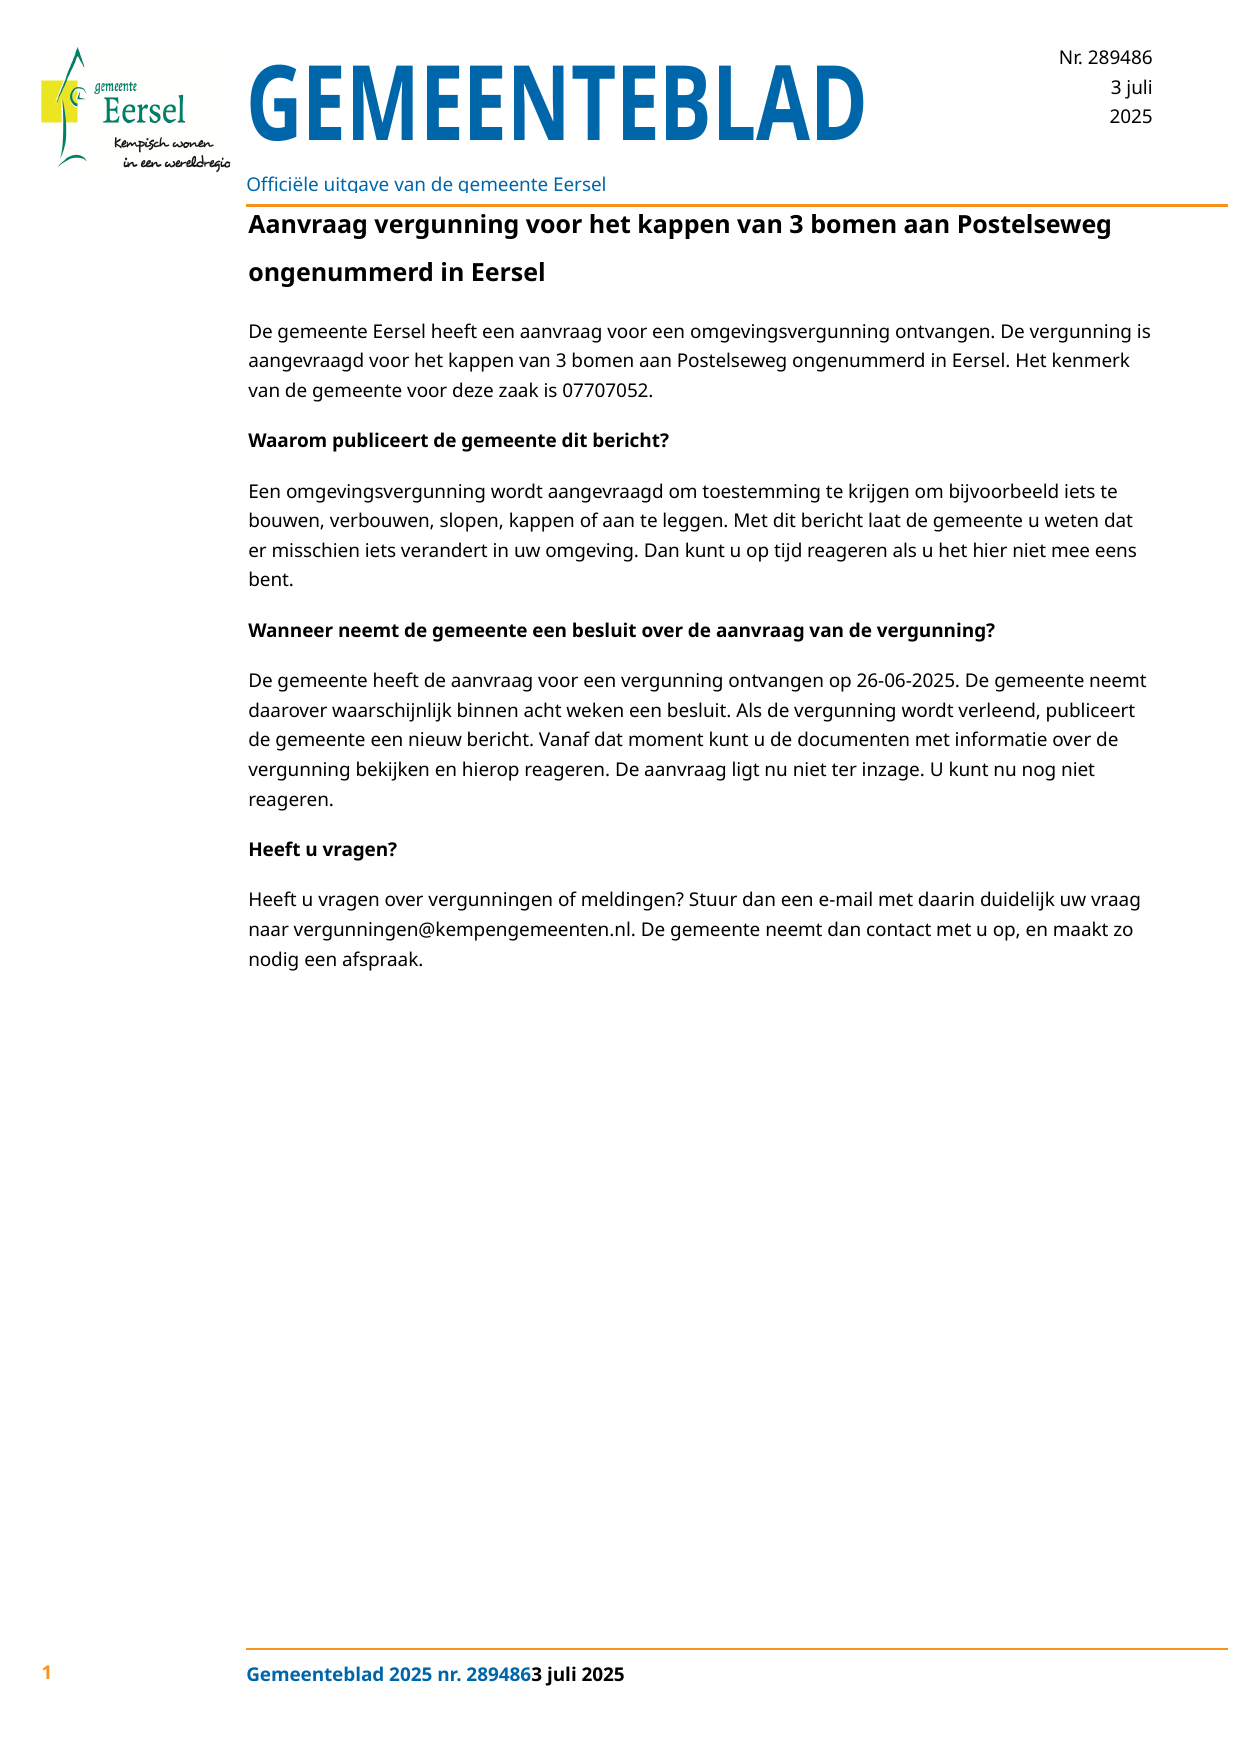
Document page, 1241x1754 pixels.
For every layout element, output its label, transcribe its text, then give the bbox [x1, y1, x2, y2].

text Heeft u vragen? [248, 836, 1152, 862]
text De gemeente Eersel heeft een aanvraag voor een omgevingsvergunning ontvangen. De vergunning is aangevraagd voor het kappen van 3 bomen aan Postelseweg ongenummerd in Eersel. Het kenmerk van de gemeente voor deze zaak is 07707052. [248, 318, 1152, 403]
text Aanvraag vergunning voor het kappen van 3 bomen aan Postelseweg ongenummerd in Eersel [248, 207, 1152, 288]
text De gemeente heeft de aanvraag voor een vergunning ontvangen op 26-06-2025. De gemeente neemt daarover waarschijnlijk binnen acht weken een besluit. Als de vergunning wordt verleend, publiceert de gemeente een nieuw bericht. Vanaf dat moment kunt u de documenten met informatie over de vergunning bekijken en hierop reageren. De aanvraag ligt nu niet ter inzage. U kunt nu nog niet reageren. [248, 667, 1152, 812]
text Waarom publiceert de gemeente dit bericht? [248, 427, 1152, 453]
text Heeft u vragen over vergunningen of meldingen? Stuur dan een e-mail met daarin duidelijk uw vraag naar vergunningen@kempengemeenten.nl. De gemeente neemt dan contact met u op, en maakt zo nodig een afspraak. [248, 887, 1152, 972]
picture [41, 47, 231, 172]
text Een omgevingsvergunning wordt aangevraagd om toestemming te krijgen om bijvoorbeeld iets te bouwen, verbouwen, slopen, kappen of aan te leggen. Met dit bericht laat de gemeente u weten dat er misschien iets verandert in uw omgeving. Dan kunt u op tijd reageren als u het hier niet mee eens bent. [248, 478, 1152, 592]
text Wanneer neemt de gemeente een besluit over de aanvraag van de vergunning? [248, 617, 1152, 643]
